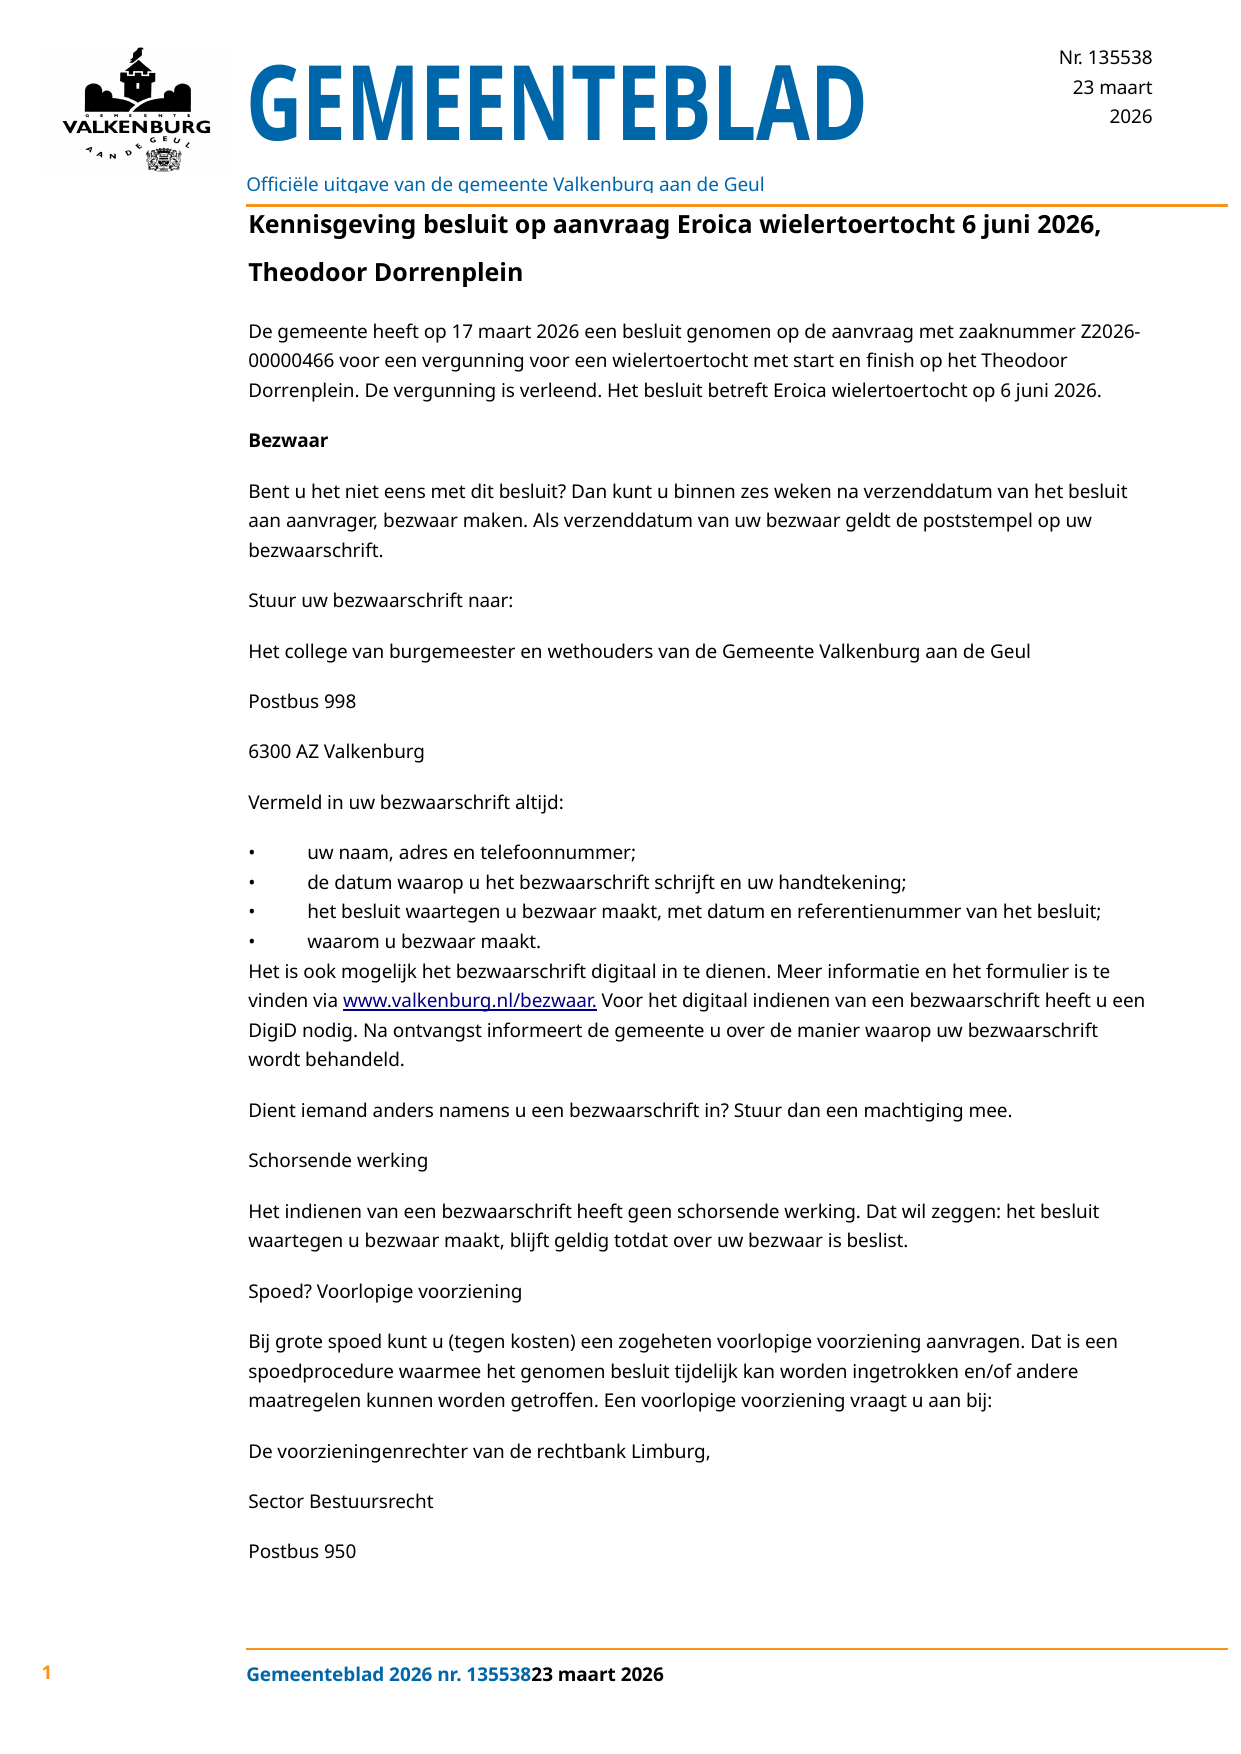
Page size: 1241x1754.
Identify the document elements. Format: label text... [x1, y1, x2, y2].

text De voorzieningenrechter van de rechtbank Limburg, [248, 1438, 1152, 1464]
text Schorsende werking [248, 1147, 1152, 1173]
list de datum waarop u het bezwaarschrift schrijft en uw handtekening; [248, 869, 1152, 895]
list het besluit waartegen u bezwaar maakt, met datum en referentienummer van het besluit; [248, 899, 1152, 924]
text Dient iemand anders namens u een bezwaarschrift in? Stuur dan een machtiging mee. [248, 1097, 1152, 1123]
list uw naam, adres en telefoonnummer; [248, 839, 1152, 865]
text Het indienen van een bezwaarschrift heeft geen schorsende werking. Dat wil zeggen: het besluit waartegen u bezwaar maakt, blijft geldig totdat over uw bezwaar is beslist. [248, 1198, 1152, 1253]
list waarom u bezwaar maakt. [248, 928, 1152, 954]
text 6300 AZ Valkenburg [248, 739, 1152, 764]
text Het college van burgemeester en wethouders van de Gemeente Valkenburg aan de Geul [248, 638, 1152, 664]
text Spoed? Voorlopige voorziening [248, 1278, 1152, 1304]
text Bent u het niet eens met dit besluit? Dan kunt u binnen zes weken na verzenddatum van het besluit aan aanvrager, bezwaar maken. Als verzenddatum van uw bezwaar geldt de poststempel op uw bezwaarschrift. [248, 478, 1152, 563]
text Postbus 998 [248, 688, 1152, 714]
text Postbus 950 [248, 1539, 1152, 1564]
text Kennisgeving besluit op aanvraag Eroica wielertoertocht 6 juni 2026, Theodoor Dorrenplein [248, 207, 1152, 288]
picture [41, 47, 231, 172]
text Vermeld in uw bezwaarschrift altijd: [248, 789, 1152, 815]
text Sector Bestuursrecht [248, 1488, 1152, 1514]
text Bij grote spoed kunt u (tegen kosten) een zogeheten voorlopige voorziening aanvragen. Dat is een spoedprocedure waarmee het genomen besluit tijdelijk kan worden ingetrokken en/of andere maatregelen kunnen worden getroffen. Een voorlopige voorziening vraagt u aan bij: [248, 1328, 1152, 1413]
text Stuur uw bezwaarschrift naar: [248, 587, 1152, 613]
text Bezwaar [248, 427, 1152, 453]
text Het is ook mogelijk het bezwaarschrift digitaal in te dienen. Meer informatie en het formulier is te vinden via www.valkenburg.nl/bezwaar. Voor het digitaal indienen van een bezwaarschrift heeft u een DigiD nodig. Na ontvangst informeert de gemeente u over de manier waarop uw bezwaarschrift wordt behandeld. [248, 958, 1152, 1072]
text De gemeente heeft op 17 maart 2026 een besluit genomen op de aanvraag met zaaknummer Z2026-00000466 voor een vergunning voor een wielertoertocht met start en finish op het Theodoor Dorrenplein. De vergunning is verleend. Het besluit betreft Eroica wielertoertocht op 6 juni 2026. [248, 318, 1152, 403]
